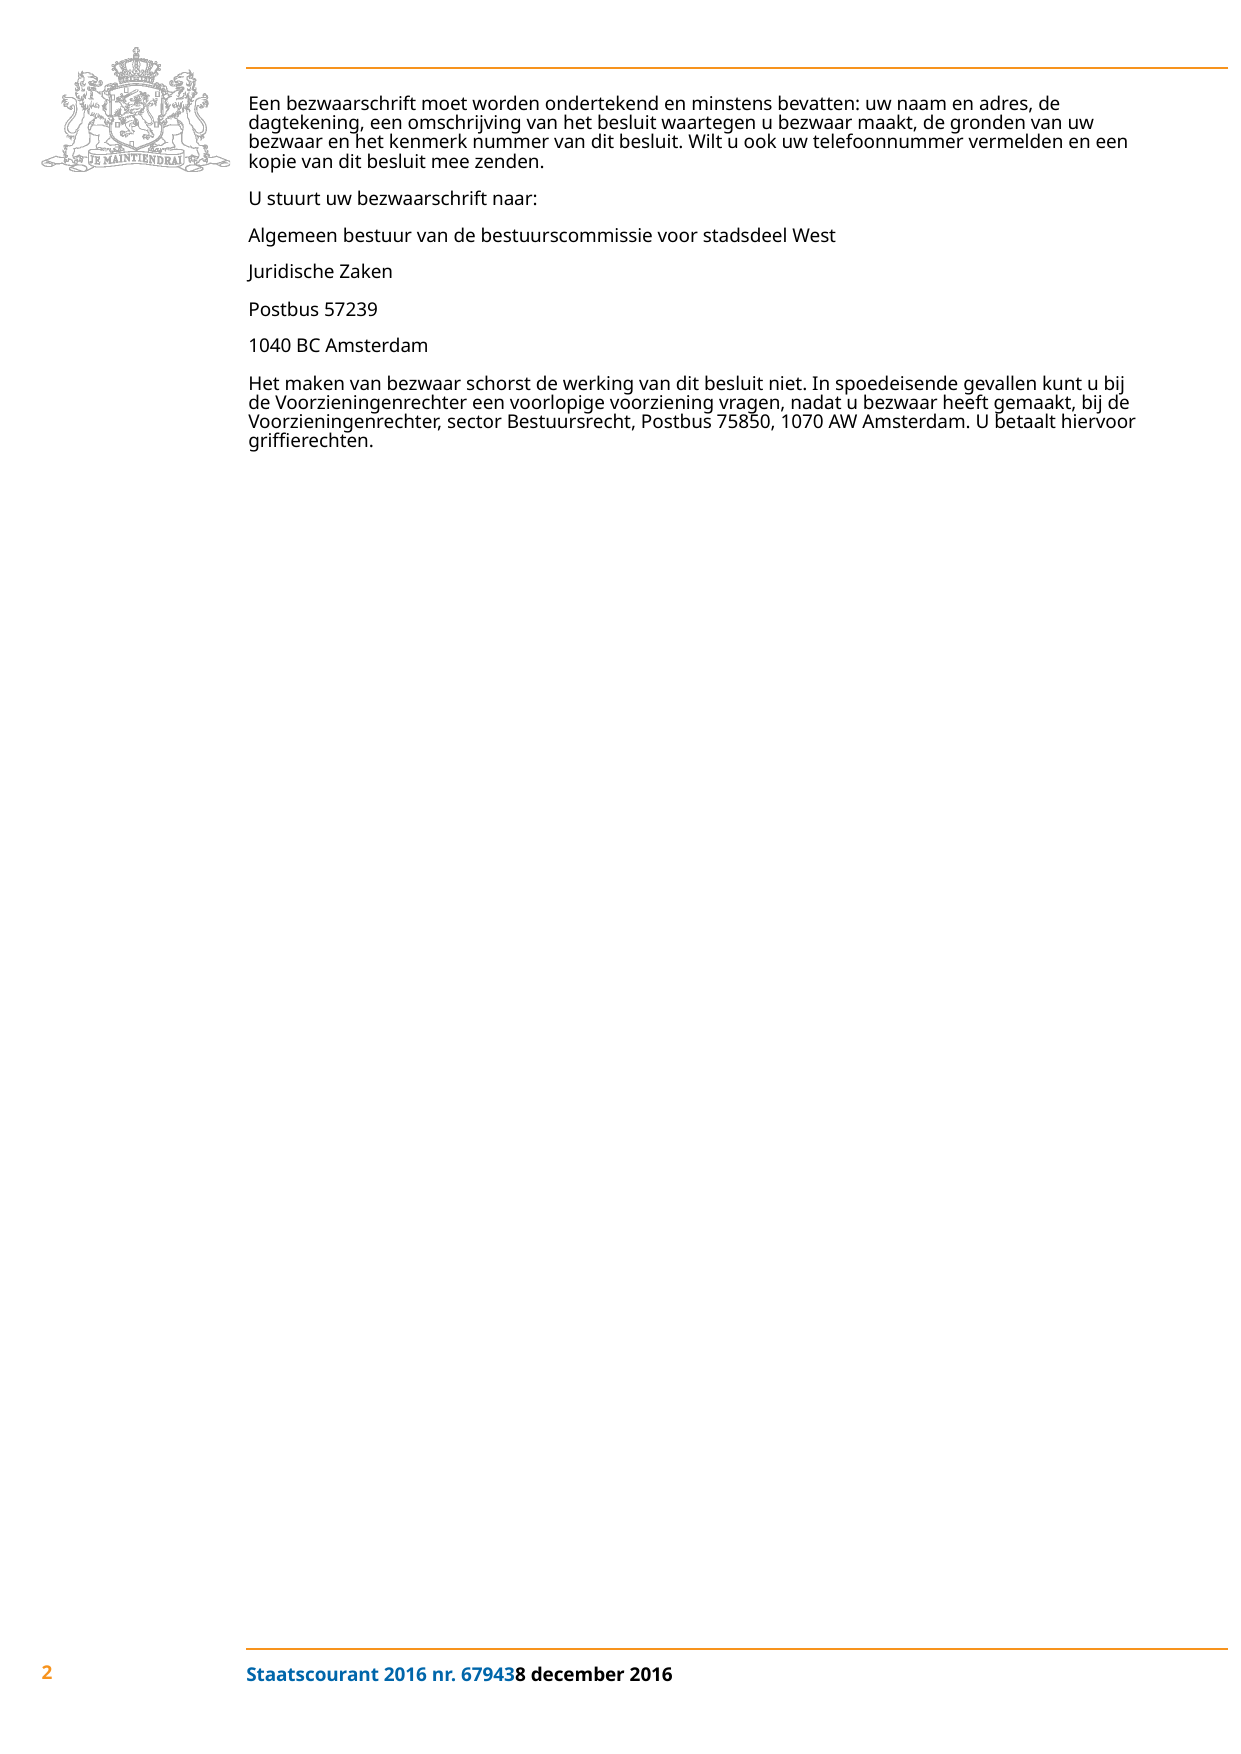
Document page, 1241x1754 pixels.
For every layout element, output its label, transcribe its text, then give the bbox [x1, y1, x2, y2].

picture [41, 47, 231, 172]
text Juridische Zaken [248, 263, 1152, 283]
text 1040 BC Amsterdam [248, 337, 1152, 357]
text Algemeen bestuur van de bestuurscommissie voor stadsdeel West [248, 227, 1152, 246]
text Het maken van bezwaar schorst de werking van dit besluit niet. In spoedeisende gevallen kunt u bij de Voorzieningenrechter een voorlopige voorziening vragen, nadat u bezwaar heeft gemaakt, bij de Voorzieningenrechter, sector Bestuursrecht, Postbus 75850, 1070 AW Amsterdam. U betaalt hiervoor griffierechten. [248, 374, 1152, 452]
text Een bezwaarschrift moet worden ondertekend en minstens bevatten: uw naam en adres, de dagtekening, een omschrijving van het besluit waartegen u bezwaar maakt, de gronden van uw bezwaar en het kenmerk nummer van dit besluit. Wilt u ook uw telefoonnummer vermelden en een kopie van dit besluit mee zenden. [248, 95, 1152, 172]
text Postbus 57239 [248, 301, 1152, 320]
text U stuurt uw bezwaarschrift naar: [248, 189, 1152, 209]
